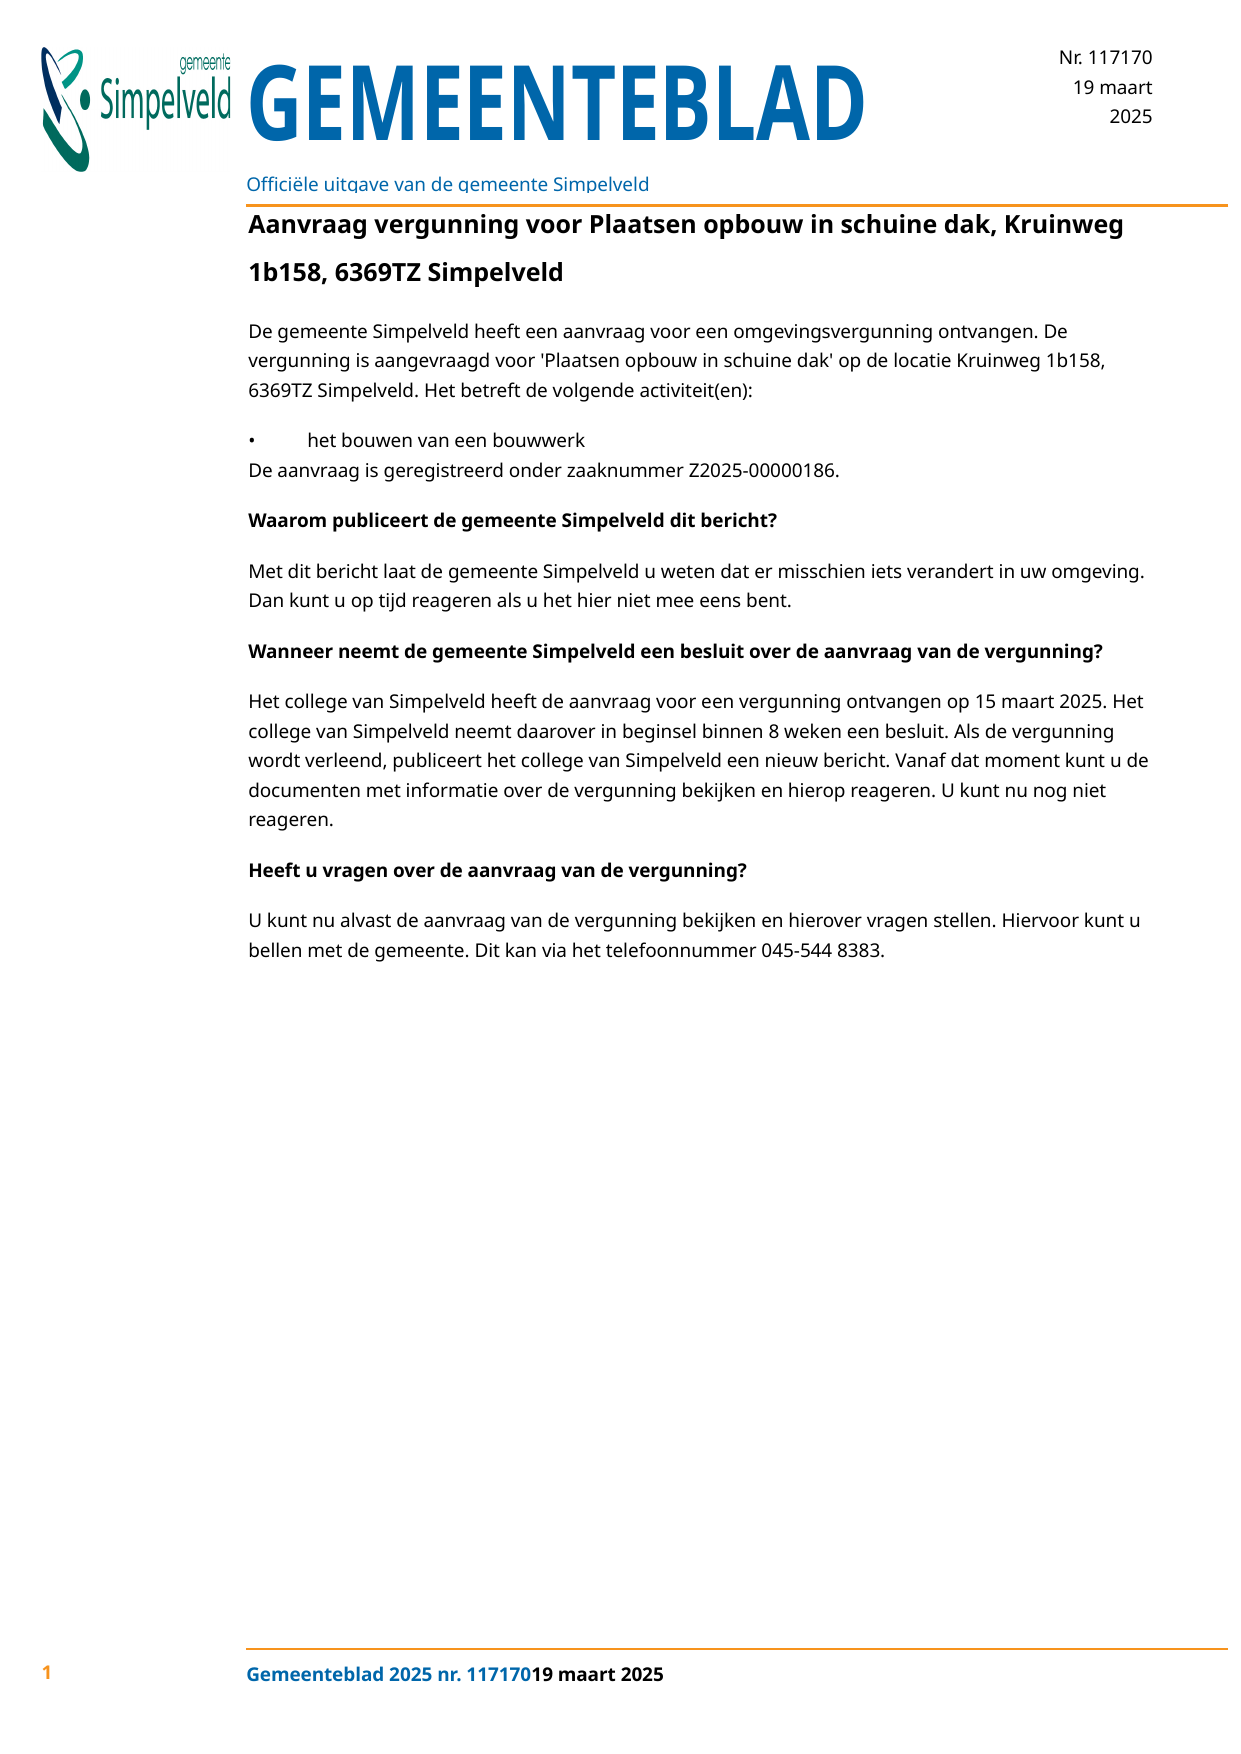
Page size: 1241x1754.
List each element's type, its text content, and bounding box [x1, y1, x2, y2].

text Aanvraag vergunning voor Plaatsen opbouw in schuine dak, Kruinweg 1b158, 6369TZ Simpelveld [248, 207, 1152, 288]
text U kunt nu alvast de aanvraag van de vergunning bekijken en hierover vragen stellen. Hiervoor kunt u bellen met de gemeente. Dit kan via het telefoonnummer 045-544 8383. [248, 907, 1152, 963]
picture [41, 47, 231, 172]
list het bouwen van een bouwwerk [248, 427, 1152, 453]
text Waarom publiceert de gemeente Simpelveld dit bericht? [248, 507, 1152, 533]
text Met dit bericht laat de gemeente Simpelveld u weten dat er misschien iets verandert in uw omgeving. Dan kunt u op tijd reageren als u het hier niet mee eens bent. [248, 558, 1152, 613]
text De gemeente Simpelveld heeft een aanvraag voor een omgevingsvergunning ontvangen. De vergunning is aangevraagd voor 'Plaatsen opbouw in schuine dak' op de locatie Kruinweg 1b158, 6369TZ Simpelveld. Het betreft de volgende activiteit(en): [248, 318, 1152, 403]
text Het college van Simpelveld heeft de aanvraag voor een vergunning ontvangen op 15 maart 2025. Het college van Simpelveld neemt daarover in beginsel binnen 8 weken een besluit. Als de vergunning wordt verleend, publiceert het college van Simpelveld een nieuw bericht. Vanaf dat moment kunt u de documenten met informatie over de vergunning bekijken en hierop reageren. U kunt nu nog niet reageren. [248, 688, 1152, 832]
text De aanvraag is geregistreerd onder zaaknummer Z2025-00000186. [248, 457, 1152, 483]
text Heeft u vragen over de aanvraag van de vergunning? [248, 857, 1152, 883]
text Wanneer neemt de gemeente Simpelveld een besluit over de aanvraag van de vergunning? [248, 638, 1152, 664]
